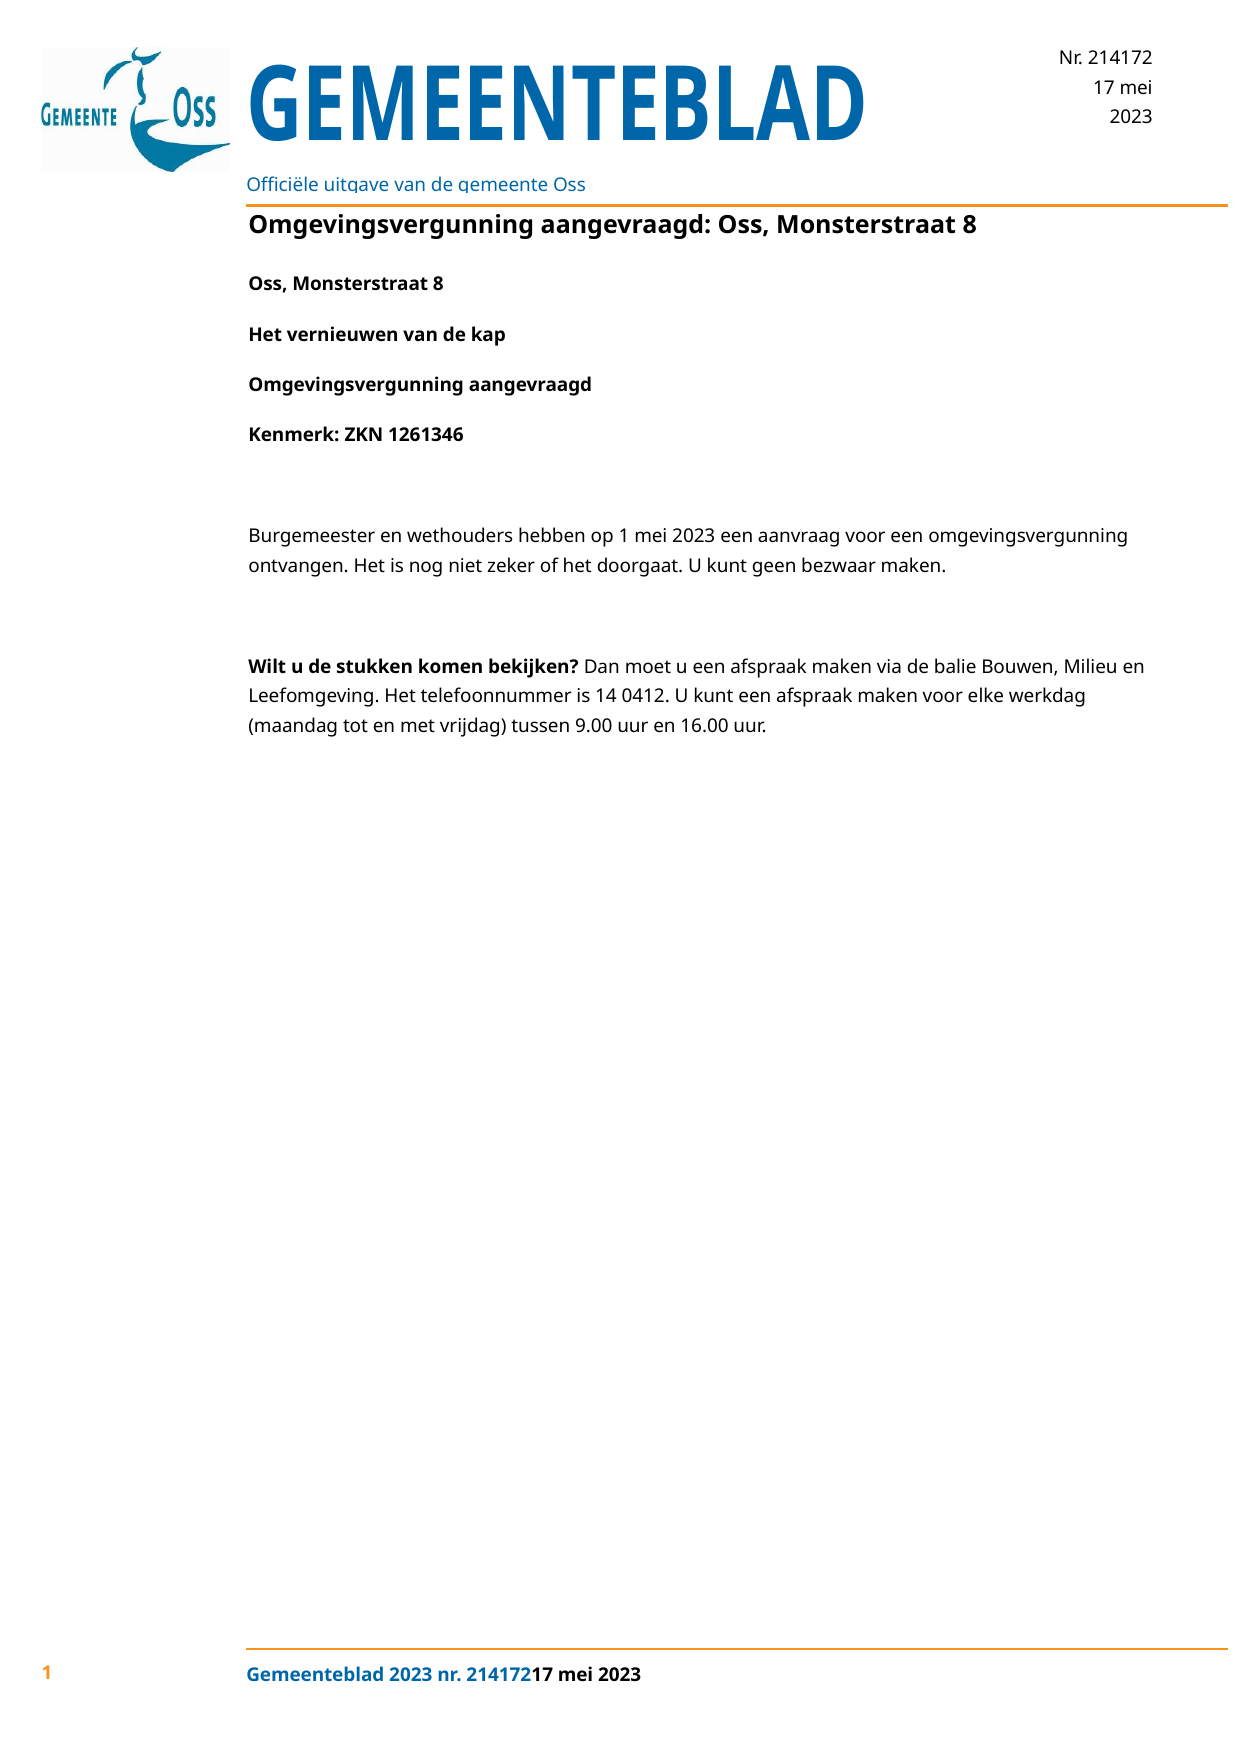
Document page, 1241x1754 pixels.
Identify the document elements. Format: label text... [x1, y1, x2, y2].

text Omgevingsvergunning aangevraagd: Oss, Monsterstraat 8 [248, 207, 1152, 241]
text Burgemeester en wethouders hebben op 1 mei 2023 een aanvraag voor een omgevingsvergunning ontvangen. Het is nog niet zeker of het doorgaat. U kunt geen bezwaar maken. [248, 522, 1152, 578]
text Kenmerk: ZKN 1261346 [248, 422, 1152, 447]
picture [41, 47, 231, 172]
text Het vernieuwen van de kap [248, 321, 1152, 346]
text Oss, Monsterstraat 8 [248, 270, 1152, 296]
text Omgevingsvergunning aangevraagd [248, 371, 1152, 397]
text Wilt u de stukken komen bekijken? Dan moet u een afspraak maken via de balie Bouwen, Milieu en Leefomgeving. Het telefoonnummer is 14 0412. U kunt een afspraak maken voor elke werkdag (maandag tot en met vrijdag) tussen 9.00 uur en 16.00 uur. [248, 653, 1152, 738]
